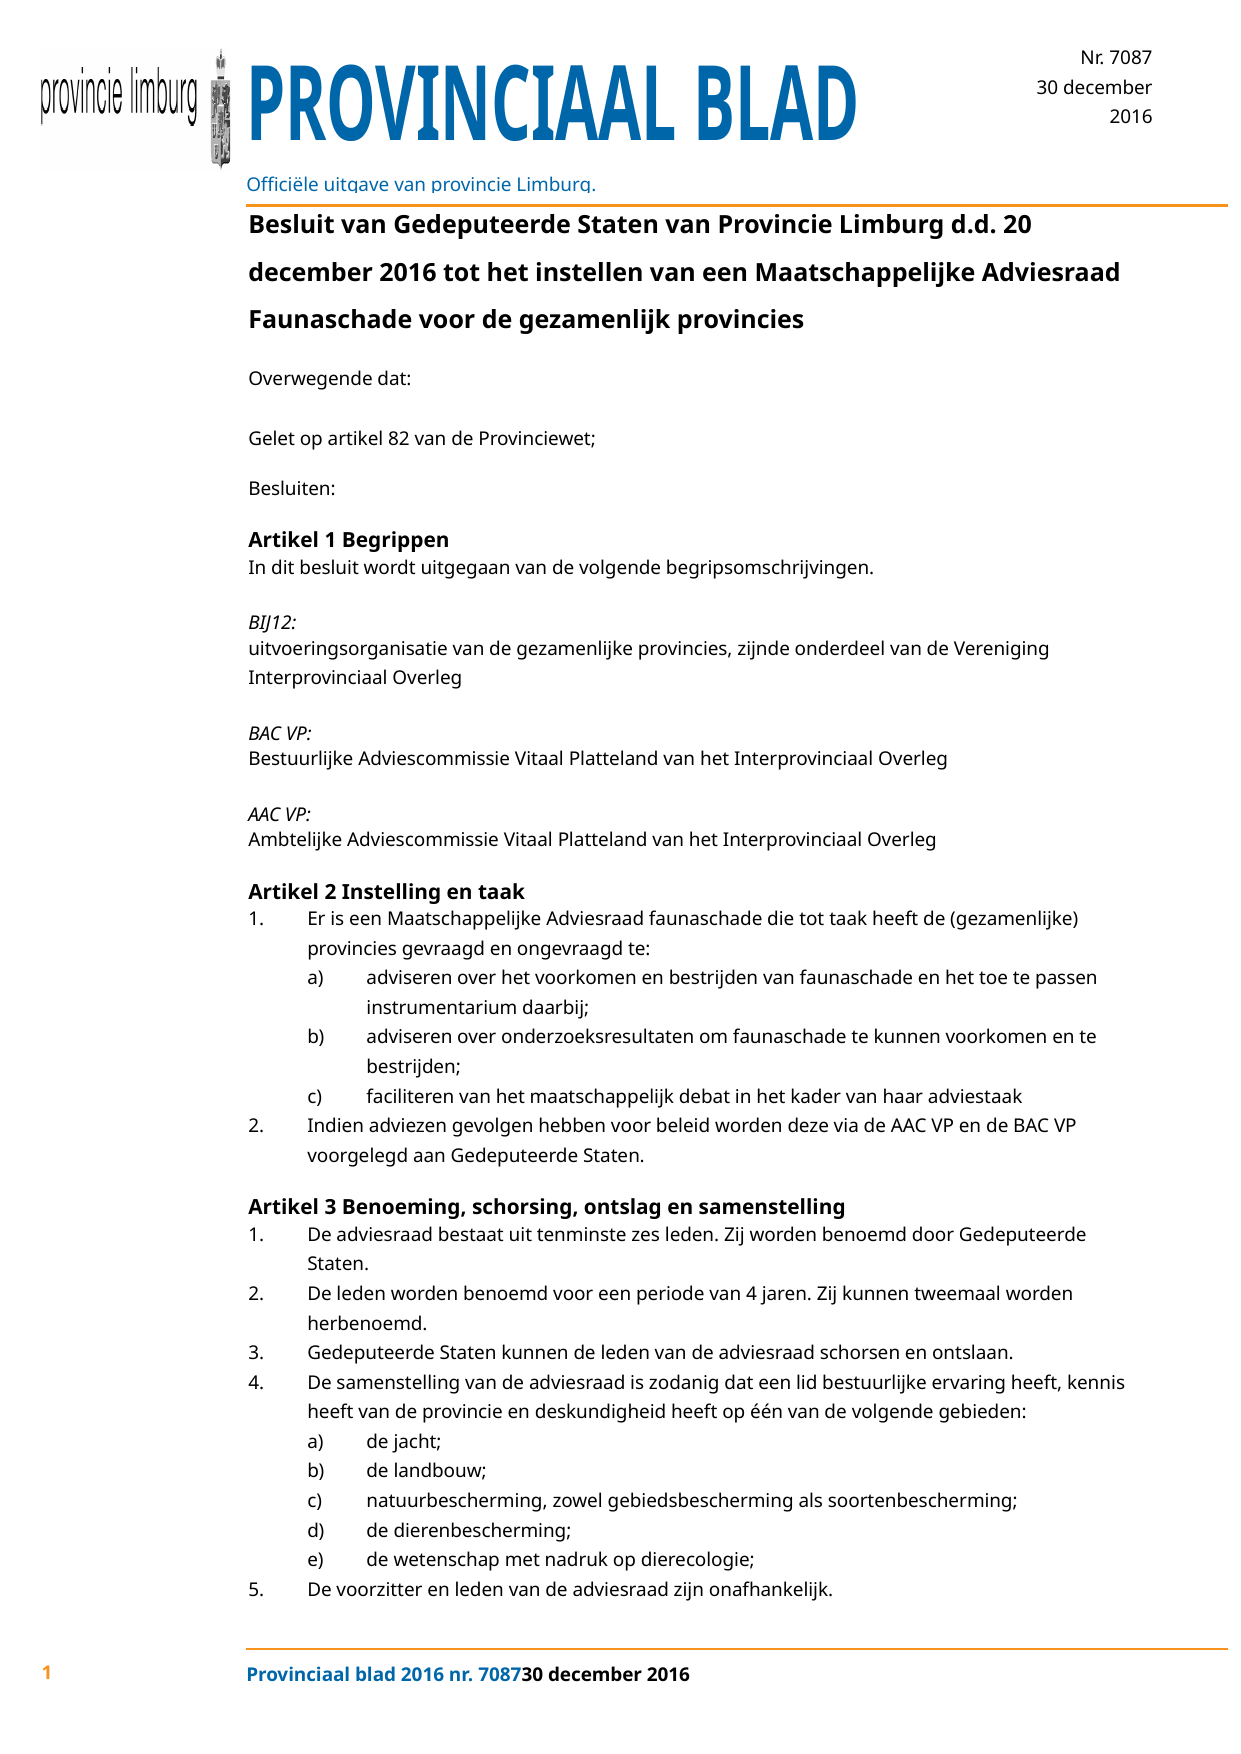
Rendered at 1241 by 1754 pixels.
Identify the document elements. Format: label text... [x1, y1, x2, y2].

text Artikel 2 Instelling en taak [248, 877, 1152, 905]
list Indien adviezen gevolgen hebben voor beleid worden deze via de AAC VP en de BAC VP voorgelegd aan Gedeputeerde Staten. [248, 1112, 1152, 1168]
list Gedeputeerde Staten kunnen de leden van de adviesraad schorsen en ontslaan. [248, 1339, 1152, 1365]
list De leden worden benoemd voor een periode van 4 jaren. Zij kunnen tweemaal worden herbenoemd. [248, 1280, 1152, 1335]
list de jacht; [307, 1428, 1152, 1454]
text AAC VP: [248, 801, 1152, 827]
text Gelet op artikel 82 van de Provinciewet; [248, 425, 1152, 450]
list de landbouw; [307, 1458, 1152, 1483]
list De voorzitter en leden van de adviesraad zijn onafhankelijk. [248, 1576, 1152, 1602]
text Artikel 3 Benoeming, schorsing, ontslag en samenstelling [248, 1192, 1152, 1221]
list adviseren over onderzoeksresultaten om faunaschade te kunnen voorkomen en te bestrijden; [307, 1024, 1152, 1079]
text Artikel 1 Begrippen [248, 525, 1152, 554]
list de wetenschap met nadruk op dierecologie; [307, 1546, 1152, 1572]
picture [41, 47, 231, 172]
list de dierenbescherming; [307, 1517, 1152, 1542]
text BIJ12: [248, 609, 1152, 635]
list faciliteren van het maatschappelijk debat in het kader van haar adviestaak [307, 1083, 1152, 1109]
list adviseren over het voorkomen en bestrijden van faunaschade en het toe te passen instrumentarium daarbij; [307, 964, 1152, 1020]
text Besluiten: [248, 475, 1152, 501]
list De samenstelling van de adviesraad is zodanig dat een lid bestuurlijke ervaring heeft, kennis heeft van de provincie en deskundigheid heeft op één van de volgende gebieden: [248, 1369, 1152, 1424]
text Bestuurlijke Adviescommissie Vitaal Platteland van het Interprovinciaal Overleg [248, 746, 1152, 771]
list Er is een Maatschappelijke Adviesraad faunaschade die tot taak heeft de (gezamenlijke) provincies gevraagd en ongevraagd te: [248, 905, 1152, 961]
text Besluit van Gedeputeerde Staten van Provincie Limburg d.d. 20 december 2016 tot het instellen van een Maatschappelijke Adviesraad Faunaschade voor de gezamenlijk provincies [248, 207, 1152, 336]
text In dit besluit wordt uitgegaan van de volgende begripsomschrijvingen. [248, 554, 1152, 579]
list De adviesraad bestaat uit tenminste zes leden. Zij worden benoemd door Gedeputeerde Staten. [248, 1221, 1152, 1276]
list natuurbescherming, zowel gebiedsbescherming als soortenbescherming; [307, 1487, 1152, 1513]
text Overwegende dat: [248, 366, 1152, 391]
text Ambtelijke Adviescommissie Vitaal Platteland van het Interprovinciaal Overleg [248, 827, 1152, 852]
text uitvoeringsorganisatie van de gezamenlijke provincies, zijnde onderdeel van de Vereniging Interprovinciaal Overleg [248, 635, 1152, 690]
text BAC VP: [248, 720, 1152, 746]
